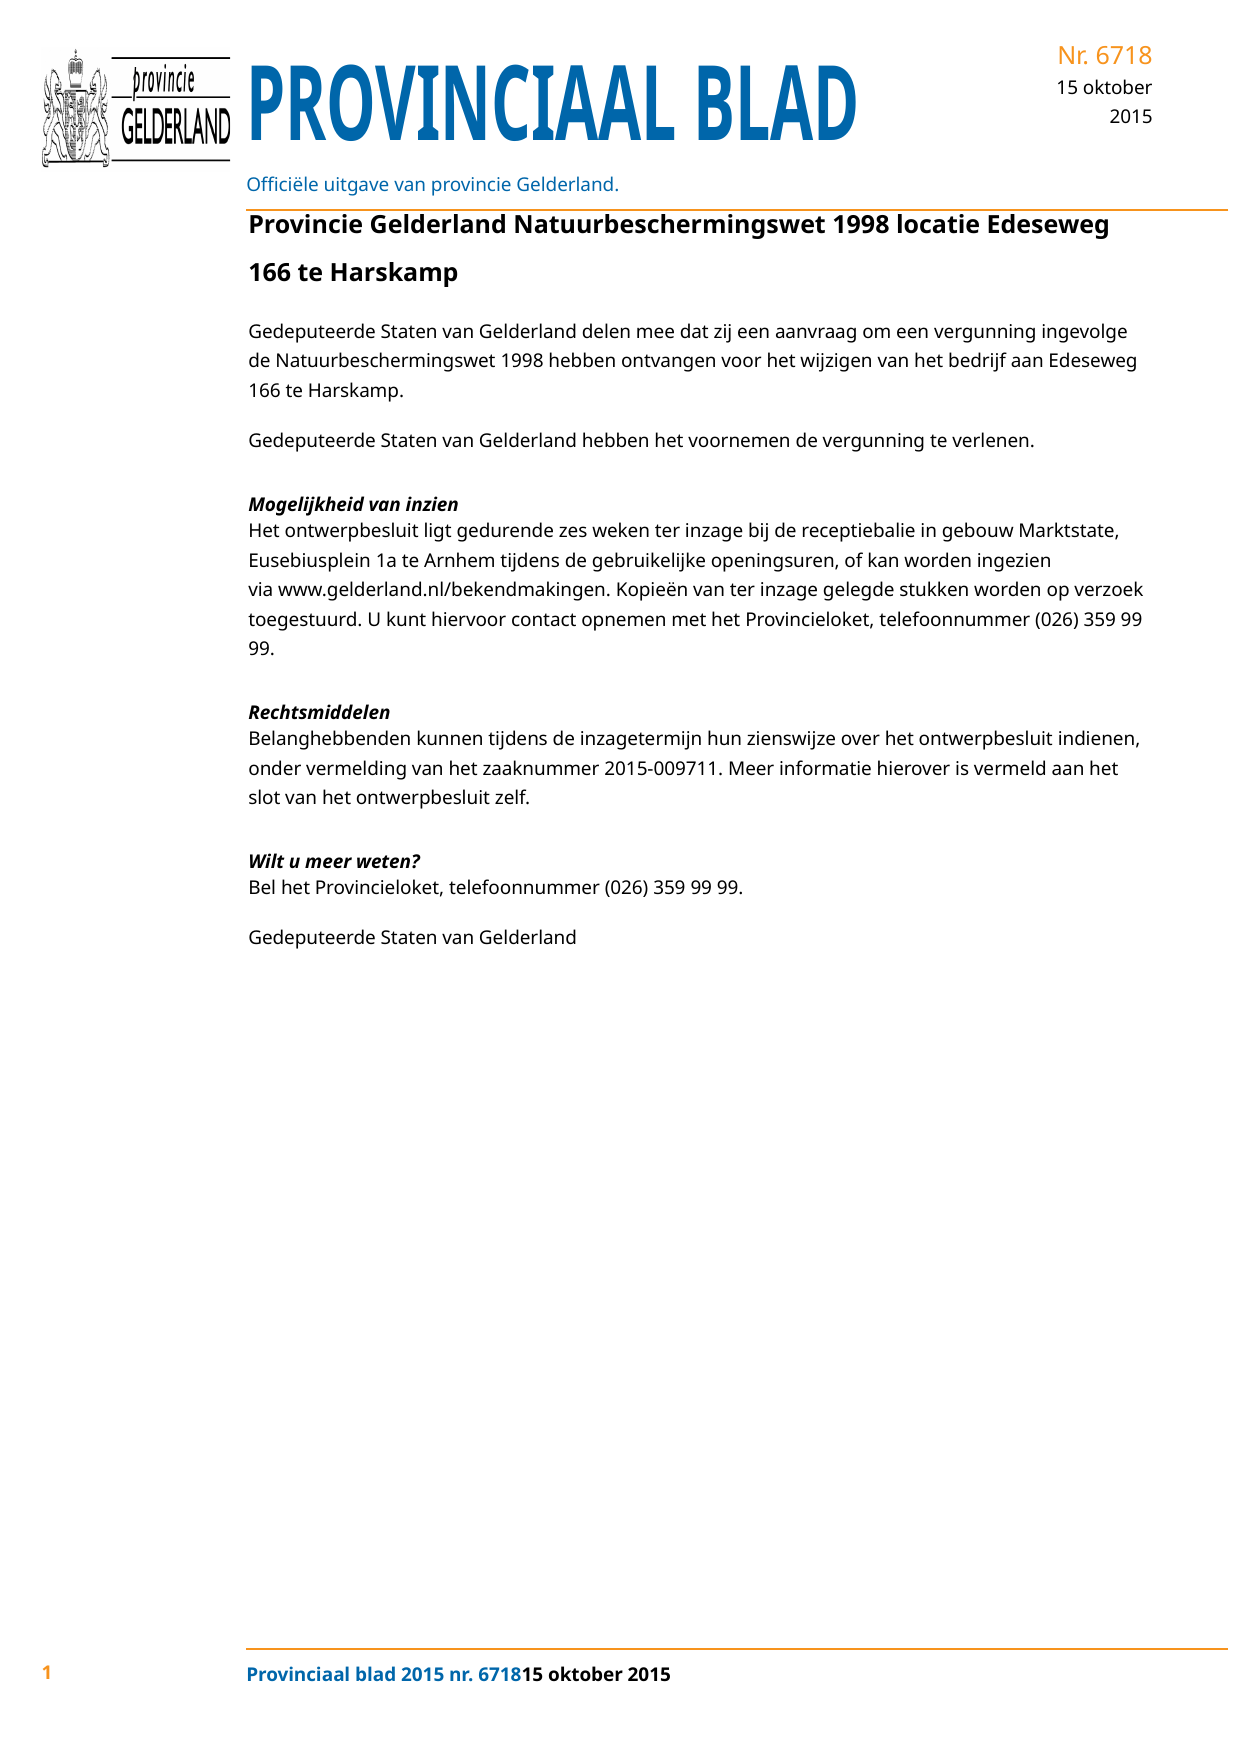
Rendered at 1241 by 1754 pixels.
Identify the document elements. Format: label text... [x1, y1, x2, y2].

text Rechtsmiddelen [248, 699, 1152, 725]
text Belanghebbenden kunnen tijdens de inzagetermijn hun zienswijze over het ontwerpbesluit indienen, onder vermelding van het zaaknummer 2015-009711. Meer informatie hierover is vermeld aan het slot van het ontwerpbesluit zelf. [248, 725, 1152, 810]
picture [41, 47, 231, 172]
text Mogelijkheid van inzien [248, 491, 1152, 517]
text Provincie Gelderland Natuurbeschermingswet 1998 locatie Edeseweg 166 te Harskamp [248, 211, 1152, 288]
text Bel het Provincieloket, telefoonnummer (026) 359 99 99. [248, 874, 1152, 900]
text Het ontwerpbesluit ligt gedurende zes weken ter inzage bij de receptiebalie in gebouw Marktstate, Eusebiusplein 1a te Arnhem tijdens de gebruikelijke openingsuren, of kan worden ingezien via www.gelderland.nl/bekendmakingen. Kopieën van ter inzage gelegde stukken worden op verzoek toegestuurd. U kunt hiervoor contact opnemen met het Provincieloket, telefoonnummer (026) 359 99 99. [248, 517, 1152, 661]
text Gedeputeerde Staten van Gelderland [248, 924, 1152, 950]
text Gedeputeerde Staten van Gelderland delen mee dat zij een aanvraag om een vergunning ingevolge de Natuurbeschermingswet 1998 hebben ontvangen voor het wijzigen van het bedrijf aan Edeseweg 166 te Harskamp. [248, 318, 1152, 403]
text Gedeputeerde Staten van Gelderland hebben het voornemen de vergunning te verlenen. [248, 427, 1152, 453]
text Wilt u meer weten? [248, 848, 1152, 874]
